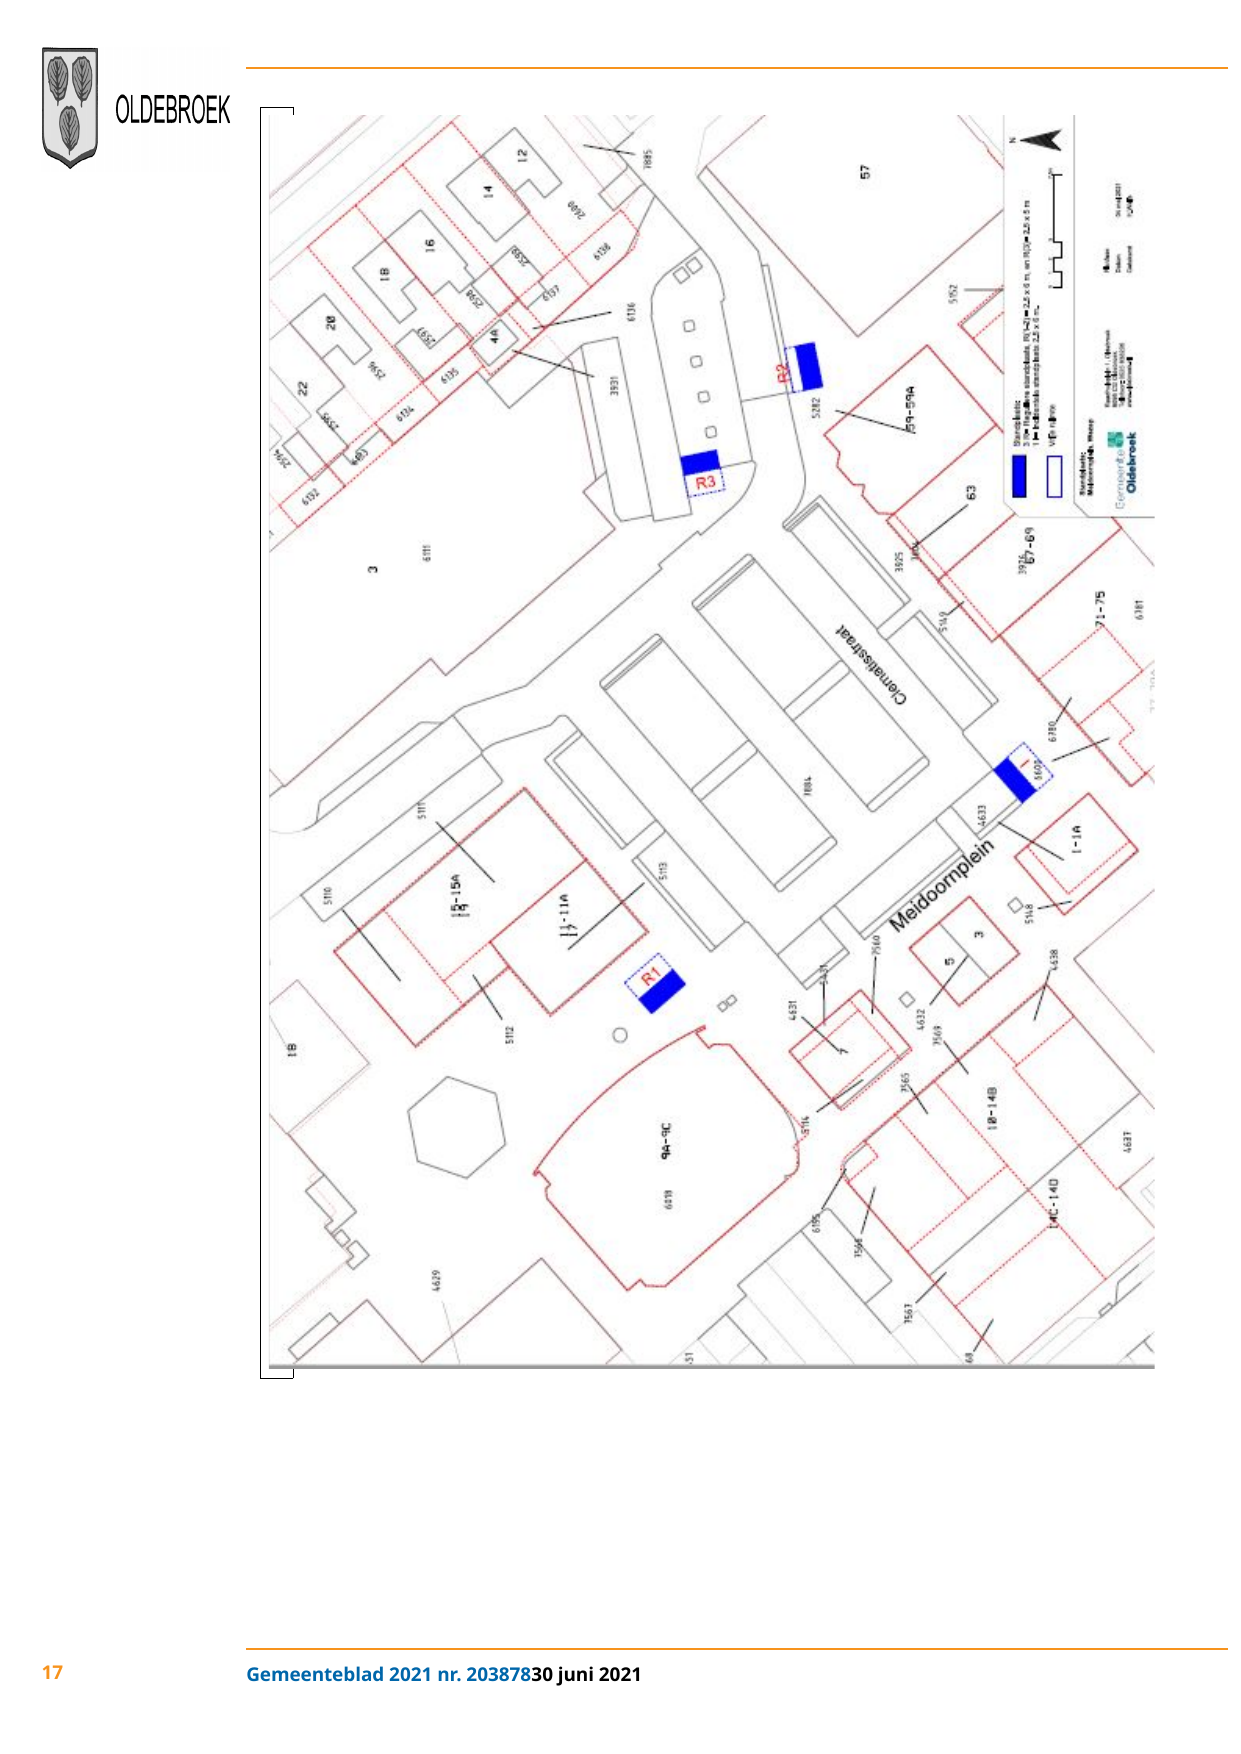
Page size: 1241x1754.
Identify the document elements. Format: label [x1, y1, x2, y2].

picture [268, 115, 1155, 1369]
picture [41, 47, 231, 172]
